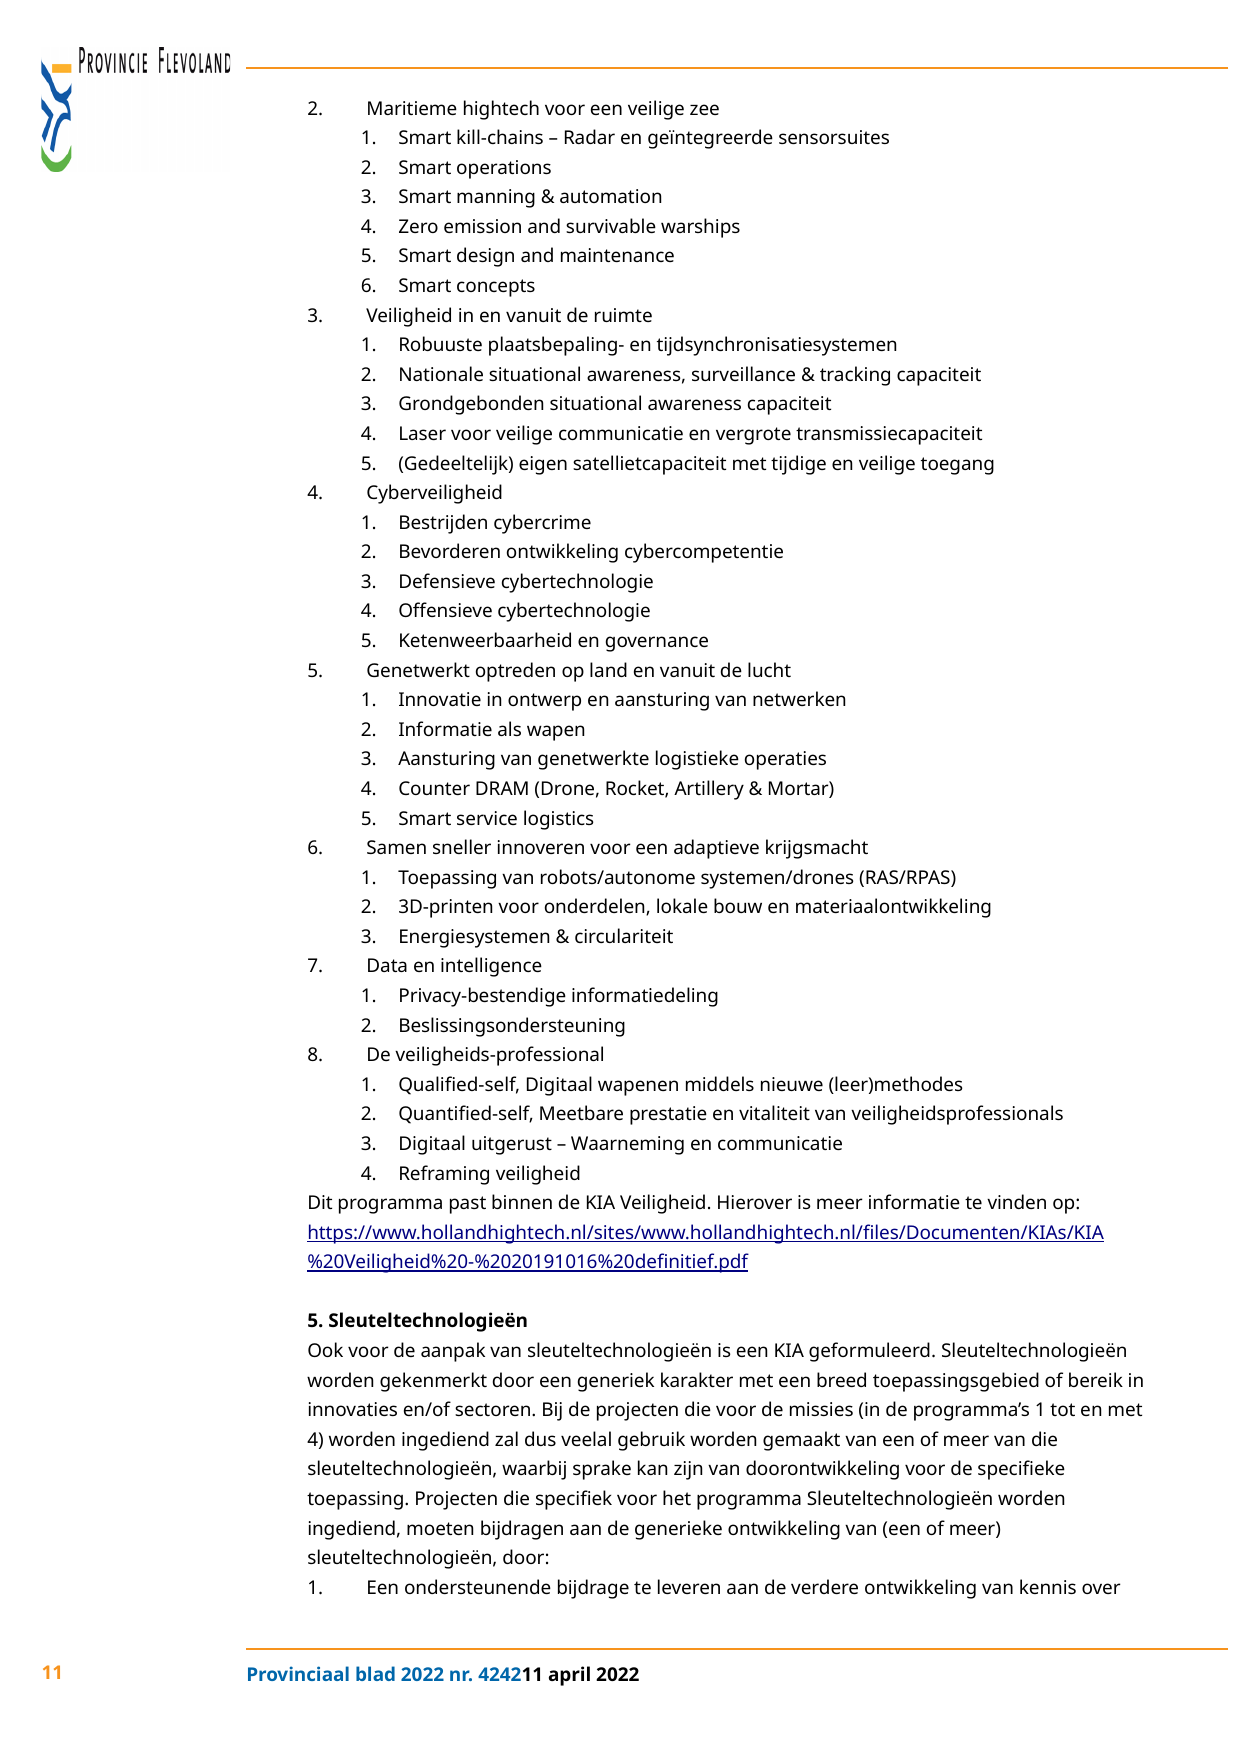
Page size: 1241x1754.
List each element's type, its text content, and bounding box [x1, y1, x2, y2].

list Veiligheid in en vanuit de ruimte [307, 302, 1152, 328]
list (Gedeeltelijk) eigen satellietcapaciteit met tijdige en veilige toegang [361, 450, 1152, 476]
list Smart manning & automation [361, 183, 1152, 209]
picture [41, 47, 231, 172]
list Samen sneller innoveren voor een adaptieve krijgsmacht [307, 834, 1152, 860]
list Dit programma past binnen de KIA Veiligheid. Hierover is meer informatie te vinden op: https://www.hollandhightech.nl/sites/www.hollandhightech.nl/files/Documenten/KIAs/KIA%20Veiligheid%20-%2020191016%20definitief.pdf [248, 1189, 1152, 1274]
list Smart service logistics [361, 805, 1152, 831]
list Genetwerkt optreden op land en vanuit de lucht [307, 657, 1152, 683]
list Toepassing van robots/autonome systemen/drones (RAS/RPAS) [361, 864, 1152, 890]
list Informatie als wapen [361, 716, 1152, 742]
list 3D-printen voor onderdelen, lokale bouw en materiaalontwikkeling [361, 893, 1152, 919]
list Smart design and maintenance [361, 243, 1152, 268]
list Data en intelligence [307, 953, 1152, 978]
list Robuuste plaatsbepaling- en tijdsynchronisatiesystemen [361, 331, 1152, 357]
list Bestrijden cybercrime [361, 509, 1152, 535]
list Laser voor veilige communicatie en vergrote transmissiecapaciteit [361, 420, 1152, 446]
list Beslissingsondersteuning [361, 1012, 1152, 1038]
list Cyberveiligheid [307, 479, 1152, 505]
list Offensieve cybertechnologie [361, 598, 1152, 623]
list Maritieme hightech voor een veilige zee [307, 95, 1152, 121]
list Privacy-bestendige informatiedeling [361, 982, 1152, 1008]
list Quantified-self, Meetbare prestatie en vitaliteit van veiligheidsprofessionals [361, 1101, 1152, 1126]
list Smart concepts [361, 272, 1152, 298]
list De veiligheids-professional [307, 1041, 1152, 1067]
list Smart kill-chains – Radar en geïntegreerde sensorsuites [361, 124, 1152, 150]
list Ketenweerbaarheid en governance [361, 627, 1152, 653]
list Een ondersteunende bijdrage te leveren aan de verdere ontwikkeling van kennis over [307, 1574, 1152, 1600]
list Aansturing van genetwerkte logistieke operaties [361, 746, 1152, 771]
list Nationale situational awareness, surveillance & tracking capaciteit [361, 361, 1152, 387]
list Digitaal uitgerust – Waarneming en communicatie [361, 1130, 1152, 1156]
list Counter DRAM (Drone, Rocket, Artillery & Mortar) [361, 775, 1152, 801]
list Energiesystemen & circulariteit [361, 923, 1152, 949]
list Smart operations [361, 154, 1152, 180]
list Grondgebonden situational awareness capaciteit [361, 391, 1152, 416]
list Zero emission and survivable warships [361, 213, 1152, 239]
list 5. Sleuteltechnologieën [248, 1308, 1152, 1333]
list Ook voor de aanpak van sleuteltechnologieën is een KIA geformuleerd. Sleuteltechnologieën worden gekenmerkt door een generiek karakter met een breed toepassingsgebied of bereik in innovaties en/of sectoren. Bij de projecten die voor de missies (in de programma’s 1 tot en met 4) worden ingediend zal dus veelal gebruik worden gemaakt van een of meer van die sleuteltechnologieën, waarbij sprake kan zijn van doorontwikkeling voor de specifieke toepassing. Projecten die specifiek voor het programma Sleuteltechnologieën worden ingediend, moeten bijdragen aan de generieke ontwikkeling van (een of meer) sleuteltechnologieën, door: [248, 1337, 1152, 1570]
list Reframing veiligheid [361, 1160, 1152, 1186]
list Qualified-self, Digitaal wapenen middels nieuwe (leer)methodes [361, 1071, 1152, 1097]
list Bevorderen ontwikkeling cybercompetentie [361, 538, 1152, 564]
list Defensieve cybertechnologie [361, 568, 1152, 594]
list Innovatie in ontwerp en aansturing van netwerken [361, 686, 1152, 712]
